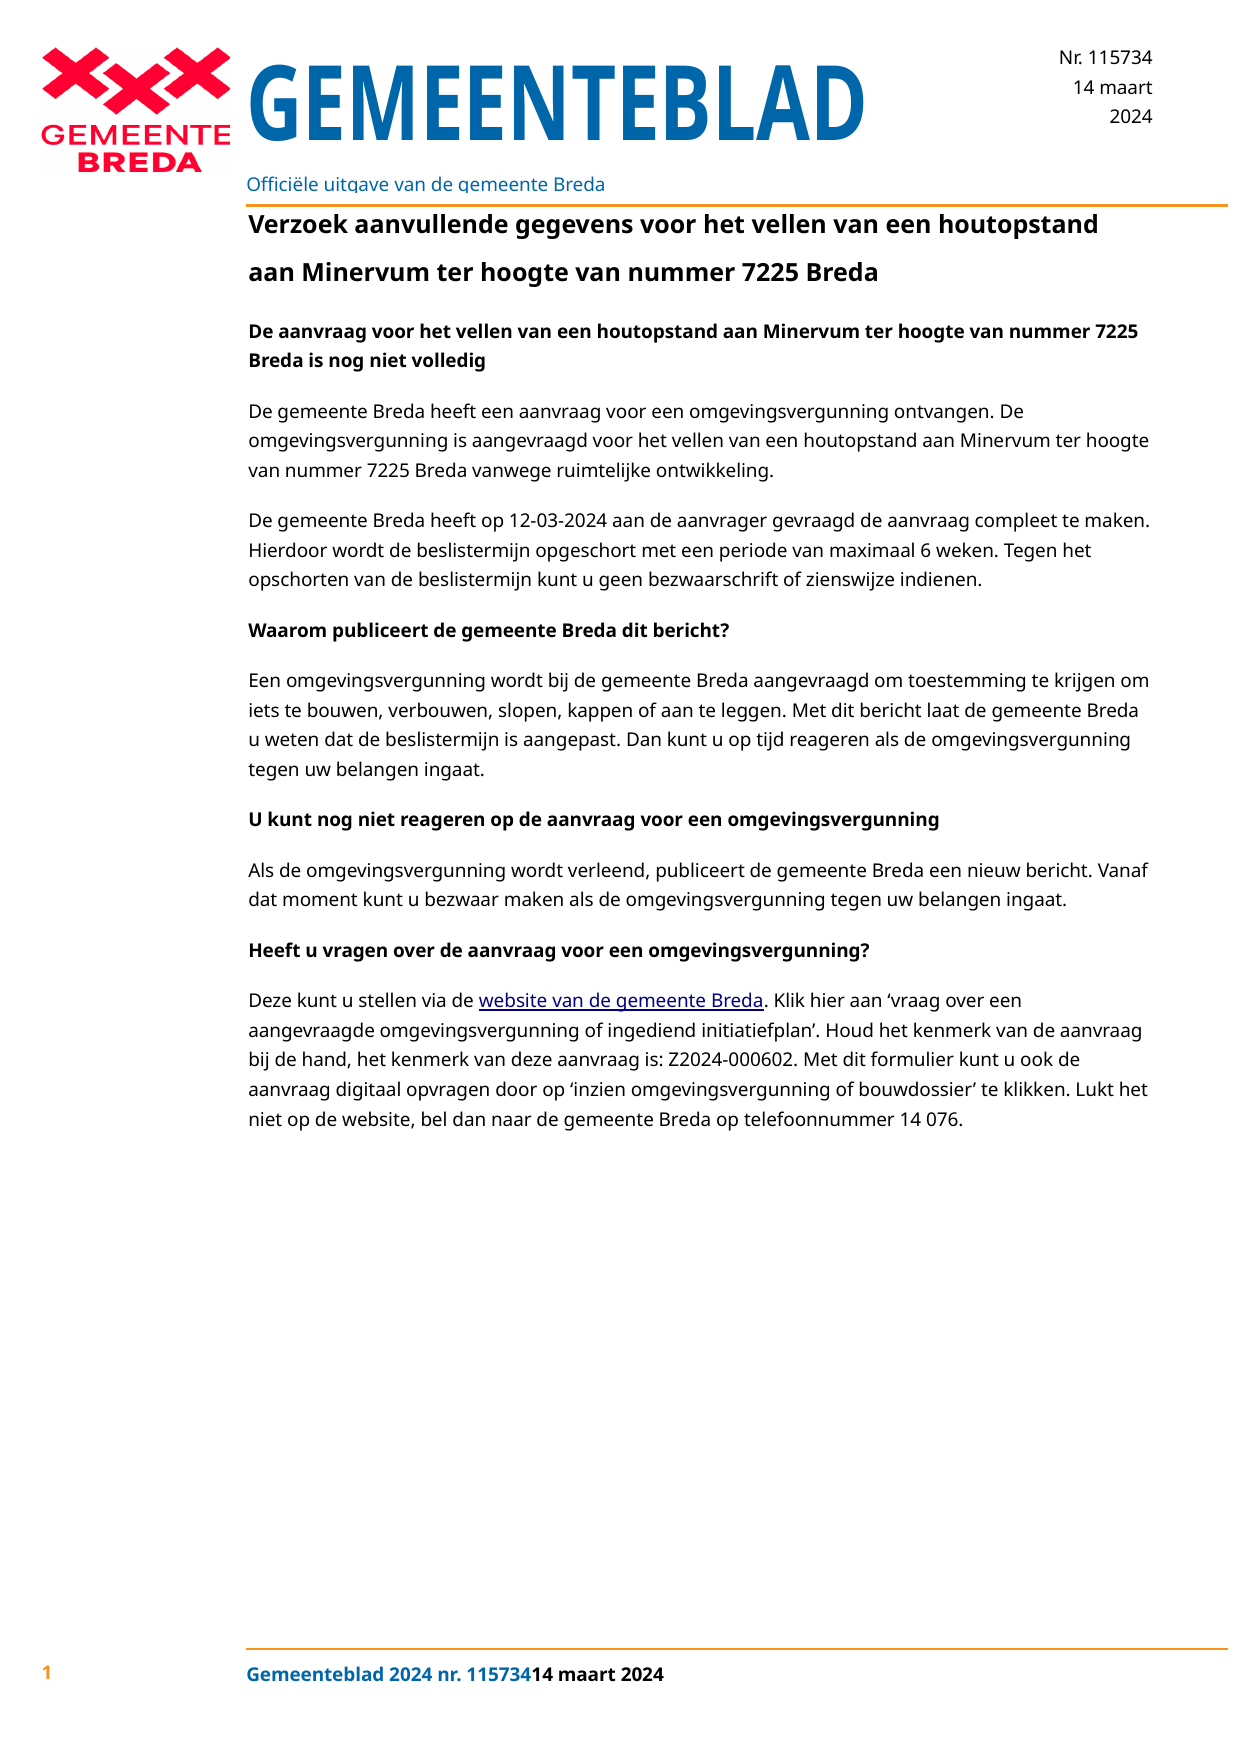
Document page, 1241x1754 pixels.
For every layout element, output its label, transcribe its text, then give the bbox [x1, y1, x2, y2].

text Een omgevingsvergunning wordt bij de gemeente Breda aangevraagd om toestemming te krijgen om iets te bouwen, verbouwen, slopen, kappen of aan te leggen. Met dit bericht laat de gemeente Breda u weten dat de beslistermijn is aangepast. Dan kunt u op tijd reageren als de omgevingsvergunning tegen uw belangen ingaat. [248, 667, 1152, 782]
picture [41, 47, 231, 172]
text U kunt nog niet reageren op de aanvraag voor een omgevingsvergunning [248, 807, 1152, 832]
text Als de omgevingsvergunning wordt verleend, publiceert de gemeente Breda een nieuw bericht. Vanaf dat moment kunt u bezwaar maken als de omgevingsvergunning tegen uw belangen ingaat. [248, 857, 1152, 912]
text Heeft u vragen over de aanvraag voor een omgevingsvergunning? [248, 937, 1152, 963]
text De aanvraag voor het vellen van een houtopstand aan Minervum ter hoogte van nummer 7225 Breda is nog niet volledig [248, 318, 1152, 373]
text Verzoek aanvullende gegevens voor het vellen van een houtopstand aan Minervum ter hoogte van nummer 7225 Breda [248, 207, 1152, 288]
text De gemeente Breda heeft een aanvraag voor een omgevingsvergunning ontvangen. De omgevingsvergunning is aangevraagd voor het vellen van een houtopstand aan Minervum ter hoogte van nummer 7225 Breda vanwege ruimtelijke ontwikkeling. [248, 398, 1152, 483]
text Deze kunt u stellen via de website van de gemeente Breda. Klik hier aan ‘vraag over een aangevraagde omgevingsvergunning of ingediend initiatiefplan’. Houd het kenmerk van de aanvraag bij de hand, het kenmerk van deze aanvraag is: Z2024-000602. Met dit formulier kunt u ook de aanvraag digitaal opvragen door op ‘inzien omgevingsvergunning of bouwdossier’ te klikken. Lukt het niet op de website, bel dan naar de gemeente Breda op telefoonnummer 14 076. [248, 987, 1152, 1132]
text De gemeente Breda heeft op 12-03-2024 aan de aanvrager gevraagd de aanvraag compleet te maken. Hierdoor wordt de beslistermijn opgeschort met een periode van maximaal 6 weken. Tegen het opschorten van de beslistermijn kunt u geen bezwaarschrift of zienswijze indienen. [248, 507, 1152, 592]
text Waarom publiceert de gemeente Breda dit bericht? [248, 617, 1152, 643]
